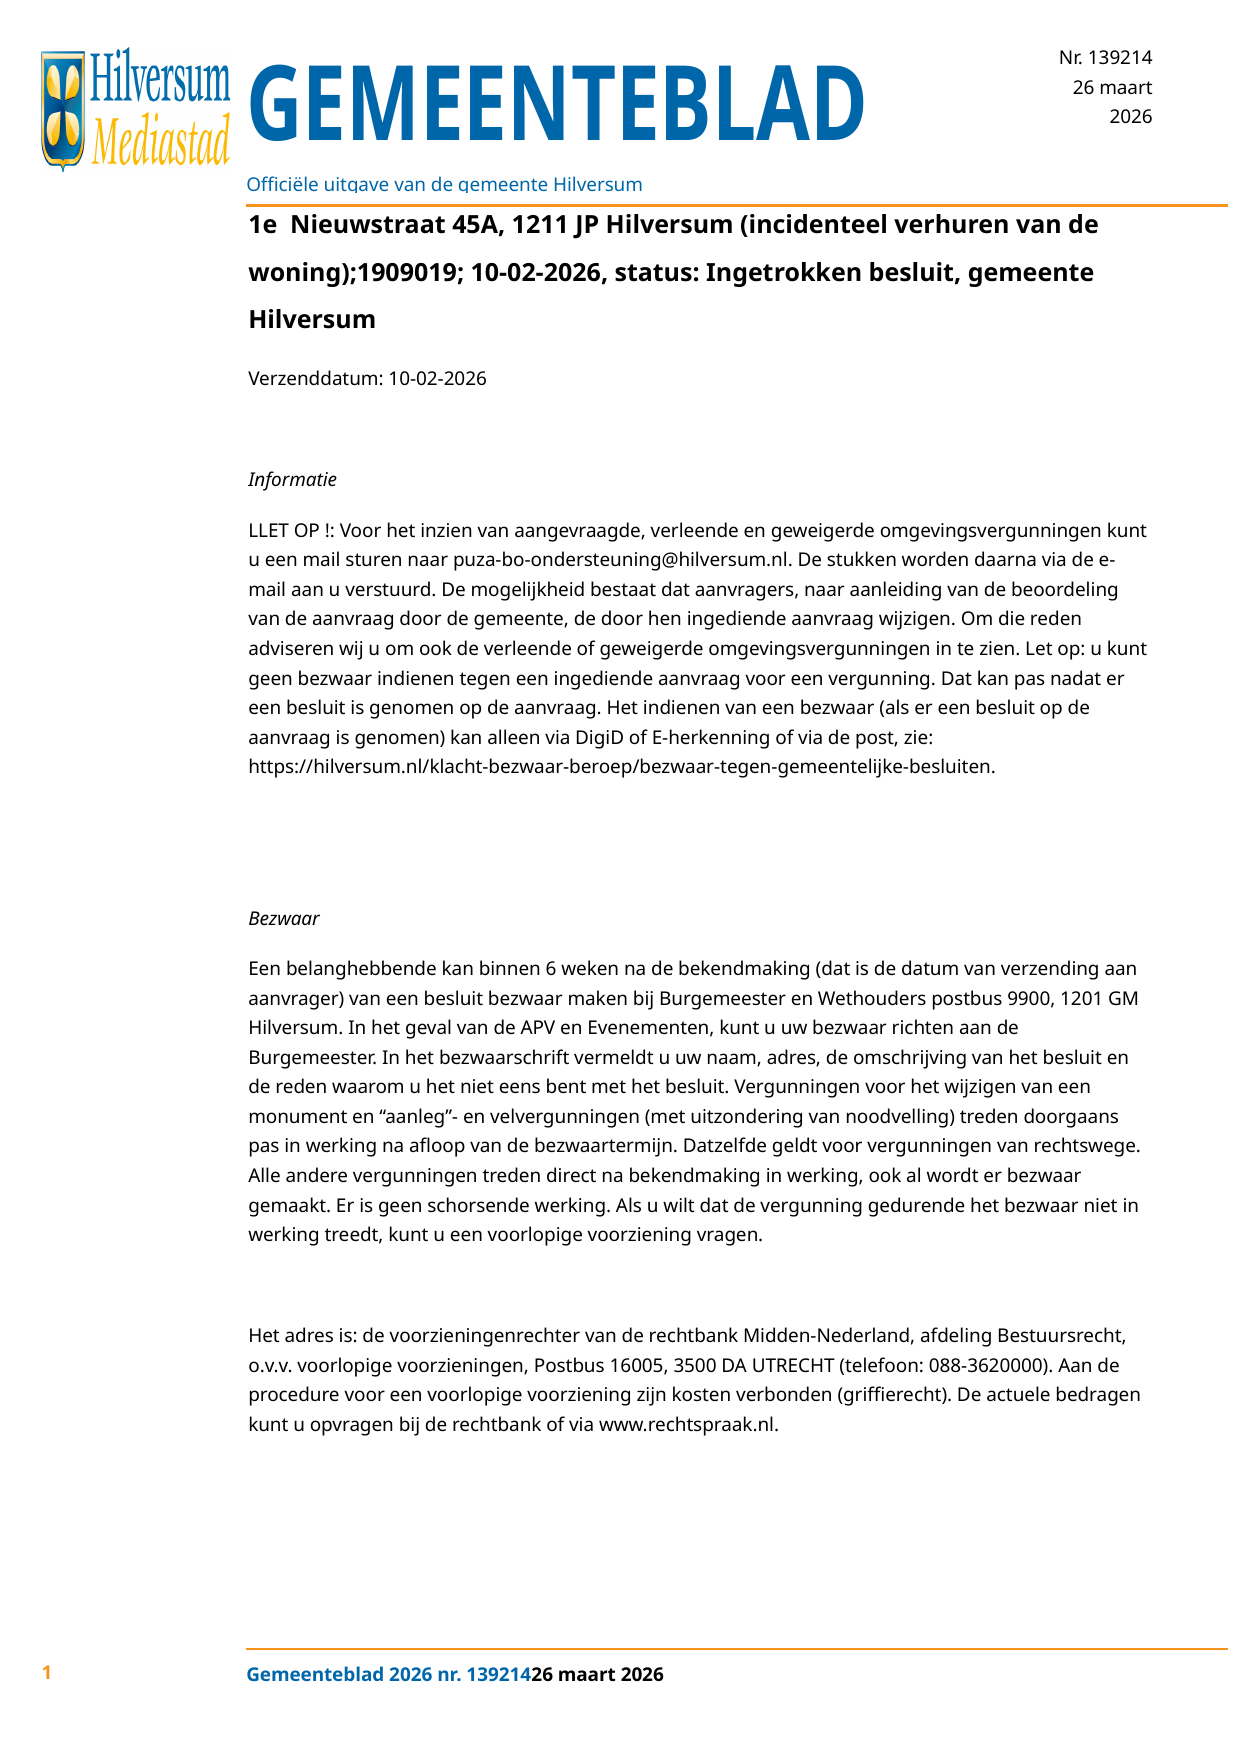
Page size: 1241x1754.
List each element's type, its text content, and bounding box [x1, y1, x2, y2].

text Verzenddatum: 10-02-2026 [248, 366, 1152, 391]
text 1e Nieuwstraat 45A, 1211 JP Hilversum (incidenteel verhuren van de woning);1909019; 10-02-2026, status: Ingetrokken besluit, gemeente Hilversum [248, 207, 1152, 336]
picture [41, 47, 231, 172]
text Een belanghebbende kan binnen 6 weken na de bekendmaking (dat is de datum van verzending aan aanvrager) van een besluit bezwaar maken bij Burgemeester en Wethouders postbus 9900, 1201 GM Hilversum. In het geval van de APV en Evenementen, kunt u uw bezwaar richten aan de Burgemeester. In het bezwaarschrift vermeldt u uw naam, adres, de omschrijving van het besluit en de reden waarom u het niet eens bent met het besluit. Vergunningen voor het wijzigen van een monument en “aanleg”- en velvergunningen (met uitzondering van noodvelling) treden doorgaans pas in werking na afloop van de bezwaartermijn. Datzelfde geldt voor vergunningen van rechtswege. Alle andere vergunningen treden direct na bekendmaking in werking, ook al wordt er bezwaar gemaakt. Er is geen schorsende werking. Als u wilt dat de vergunning gedurende het bezwaar niet in werking treedt, kunt u een voorlopige voorziening vragen. [248, 955, 1152, 1247]
text Bezwaar [248, 905, 1152, 930]
text Informatie [248, 466, 1152, 492]
text LLET OP !: Voor het inzien van aangevraagde, verleende en geweigerde omgevingsvergunningen kunt u een mail sturen naar puza-bo-ondersteuning@hilversum.nl. De stukken worden daarna via de e-mail aan u verstuurd. De mogelijkheid bestaat dat aanvragers, naar aanleiding van de beoordeling van de aanvraag door de gemeente, de door hen ingediende aanvraag wijzigen. Om die reden adviseren wij u om ook de verleende of geweigerde omgevingsvergunningen in te zien. Let op: u kunt geen bezwaar indienen tegen een ingediende aanvraag voor een vergunning. Dat kan pas nadat er een besluit is genomen op de aanvraag. Het indienen van een bezwaar (als er een besluit op de aanvraag is genomen) kan alleen via DigiD of E-herkenning of via de post, zie: https://hilversum.nl/klacht-bezwaar-beroep/bezwaar-tegen-gemeentelijke-besluiten. [248, 517, 1152, 779]
text Het adres is: de voorzieningenrechter van de rechtbank Midden-Nederland, afdeling Bestuursrecht, o.v.v. voorlopige voorzieningen, Postbus 16005, 3500 DA UTRECHT (telefoon: 088-3620000). Aan de procedure voor een voorlopige voorziening zijn kosten verbonden (griffierecht). De actuele bedragen kunt u opvragen bij de rechtbank of via www.rechtspraak.nl. [248, 1322, 1152, 1437]
